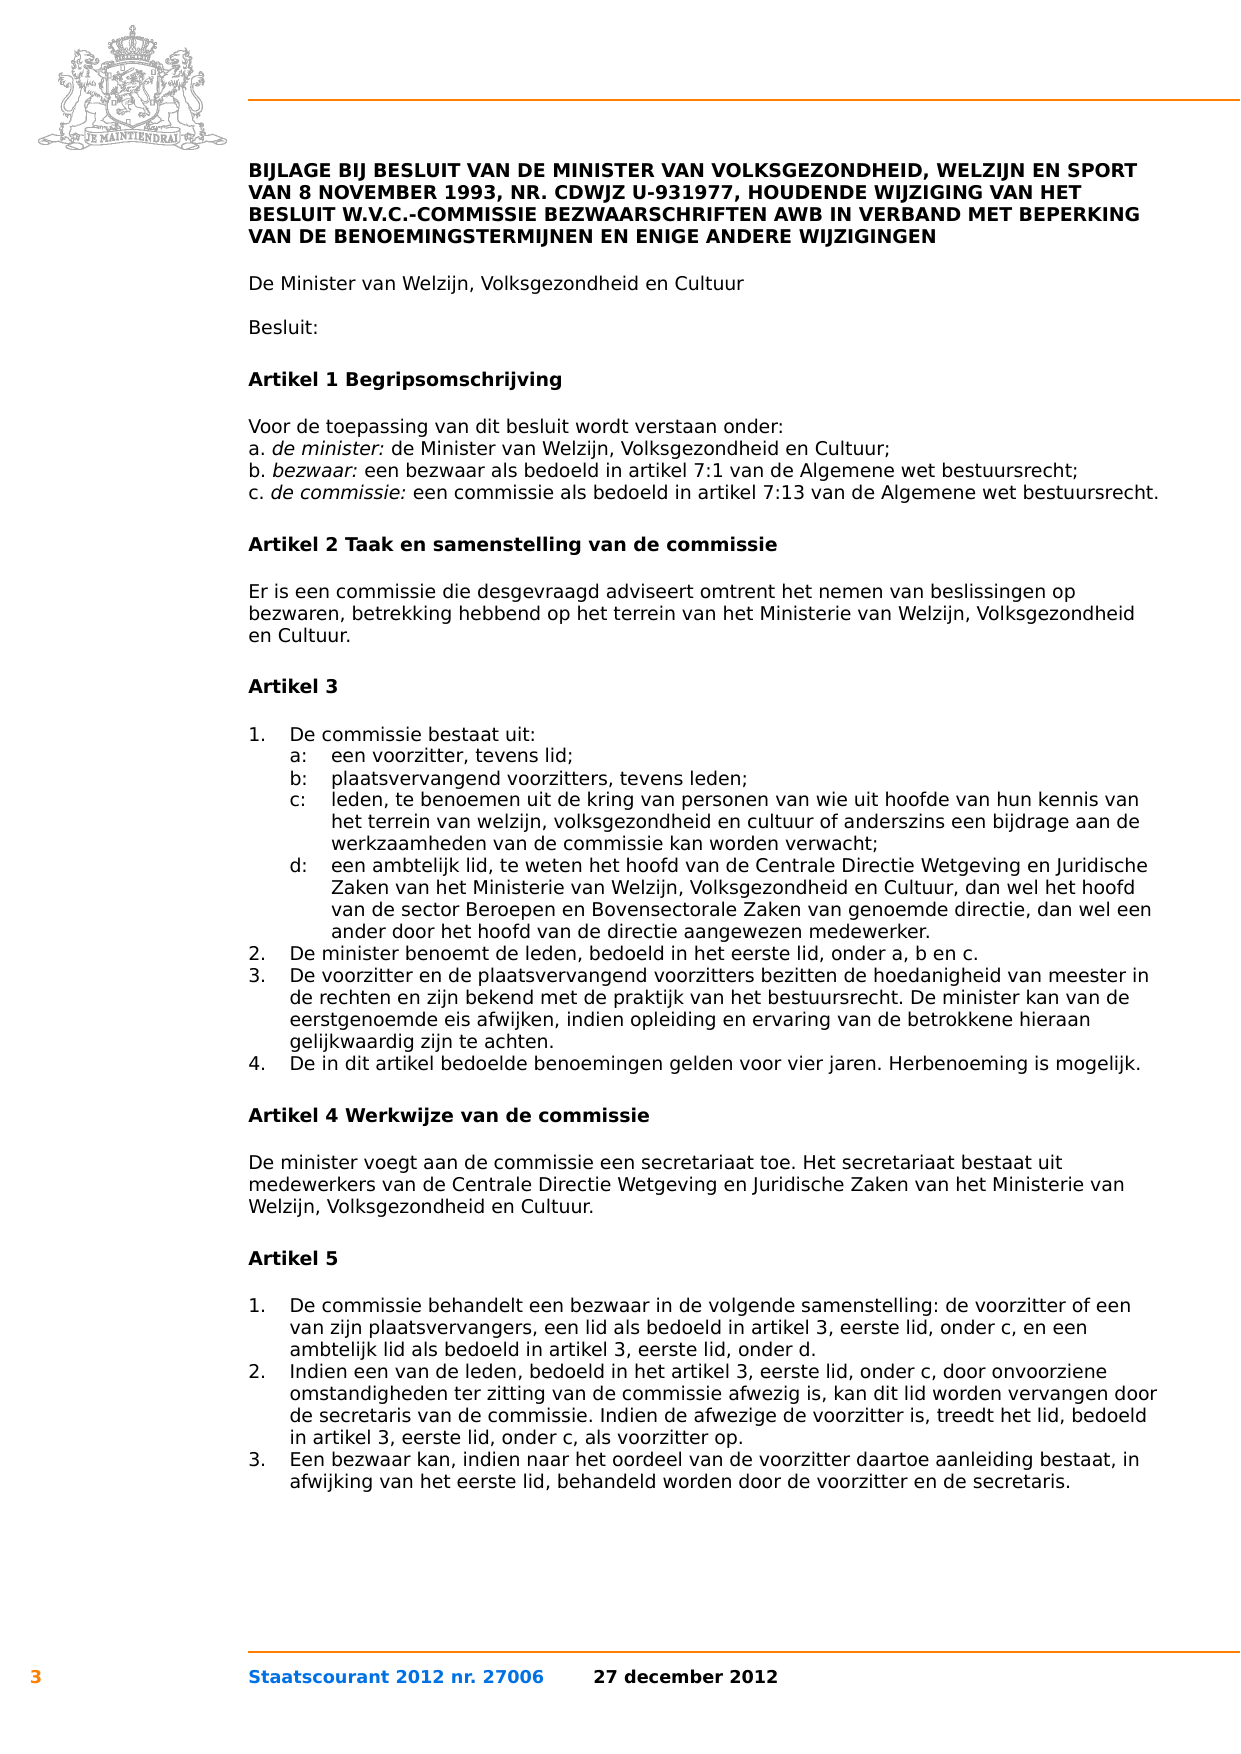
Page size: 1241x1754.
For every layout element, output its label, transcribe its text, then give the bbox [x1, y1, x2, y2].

text 1. De commissie bestaat uit: [248, 723, 1163, 745]
text c. de commissie: een commissie als bedoeld in artikel 7:13 van de Algemene wet bestuursrecht. [248, 482, 1163, 503]
subtitle Artikel 3 [248, 676, 1163, 698]
text a. de minister: de Minister van Welzijn, Volksgezondheid en Cultuur; [248, 438, 1163, 459]
subtitle Artikel 5 [248, 1248, 1163, 1270]
text 2. Indien een van de leden, bedoeld in het artikel 3, eerste lid, onder c, door onvoorziene omstandigheden ter zitting van de commissie afwezig is, kan dit lid worden vervangen door de secretaris van de commissie. Indien de afwezige de voorzitter is, treedt het lid, bedoeld in artikel 3, eerste lid, onder c, als voorzitter op. [248, 1361, 1163, 1449]
text b. bezwaar: een bezwaar als bedoeld in artikel 7:1 van de Algemene wet bestuursrecht; [248, 459, 1163, 482]
subtitle Artikel 1 Begripsomschrijving [248, 369, 1163, 391]
text Besluit: [248, 317, 1163, 339]
text Er is een commissie die desgevraagd adviseert omtrent het nemen van beslissingen op bezwaren, betrekking hebbend op het terrein van het Ministerie van Welzijn, Volksgezondheid en Cultuur. [248, 581, 1163, 646]
text d: een ambtelijk lid, te weten het hoofd van de Centrale Directie Wetgeving en Juridische Zaken van het Ministerie van Welzijn, Volksgezondheid en Cultuur, dan wel het hoofd van de sector Beroepen en Bovensectorale Zaken van genoemde directie, dan wel een ander door het hoofd van de directie aangewezen medewerker. [289, 855, 1163, 943]
text De minister voegt aan de commissie een secretariaat toe. Het secretariaat bestaat uit medewerkers van de Centrale Directie Wetgeving en Juridische Zaken van het Ministerie van Welzijn, Volksgezondheid en Cultuur. [248, 1152, 1163, 1218]
text a: een voorzitter, tevens lid; [289, 745, 1163, 767]
text 3. Een bezwaar kan, indien naar het oordeel van de voorzitter daartoe aanleiding bestaat, in afwijking van het eerste lid, behandeld worden door de voorzitter en de secretaris. [248, 1449, 1163, 1493]
text 1. De commissie behandelt een bezwaar in de volgende samenstelling: de voorzitter of een van zijn plaatsvervangers, een lid als bedoeld in artikel 3, eerste lid, onder c, en een ambtelijk lid als bedoeld in artikel 3, eerste lid, onder d. [248, 1295, 1163, 1361]
text 4. De in dit artikel bedoelde benoemingen gelden voor vier jaren. Herbenoeming is mogelijk. [248, 1053, 1163, 1075]
text b: plaatsvervangend voorzitters, tevens leden; [289, 767, 1163, 789]
text Voor de toepassing van dit besluit wordt verstaan onder: [248, 416, 1163, 438]
text De Minister van Welzijn, Volksgezondheid en Cultuur [248, 273, 1163, 295]
text 2. De minister benoemt de leden, bedoeld in het eerste lid, onder a, b en c. [248, 943, 1163, 965]
subtitle BIJLAGE BIJ BESLUIT VAN DE MINISTER VAN VOLKSGEZONDHEID, WELZIJN EN SPORT VAN 8 NOVEMBER 1993, NR. CDWJZ U-931977, HOUDENDE WIJZIGING VAN HET BESLUIT W.V.C.-COMMISSIE BEZWAARSCHRIFTEN AWB IN VERBAND MET BEPERKING VAN DE BENOEMINGSTERMIJNEN EN ENIGE ANDERE WIJZIGINGEN [248, 160, 1163, 248]
subtitle Artikel 4 Werkwijze van de commissie [248, 1105, 1163, 1127]
subtitle Artikel 2 Taak en samenstelling van de commissie [248, 533, 1163, 556]
picture [38, 25, 227, 150]
text c: leden, te benoemen uit de kring van personen van wie uit hoofde van hun kennis van het terrein van welzijn, volksgezondheid en cultuur of anderszins een bijdrage aan de werkzaamheden van de commissie kan worden verwacht; [289, 789, 1163, 855]
text 3. De voorzitter en de plaatsvervangend voorzitters bezitten de hoedanigheid van meester in de rechten en zijn bekend met de praktijk van het bestuursrecht. De minister kan van de eerstgenoemde eis afwijken, indien opleiding en ervaring van de betrokkene hieraan gelijkwaardig zijn te achten. [248, 965, 1163, 1053]
